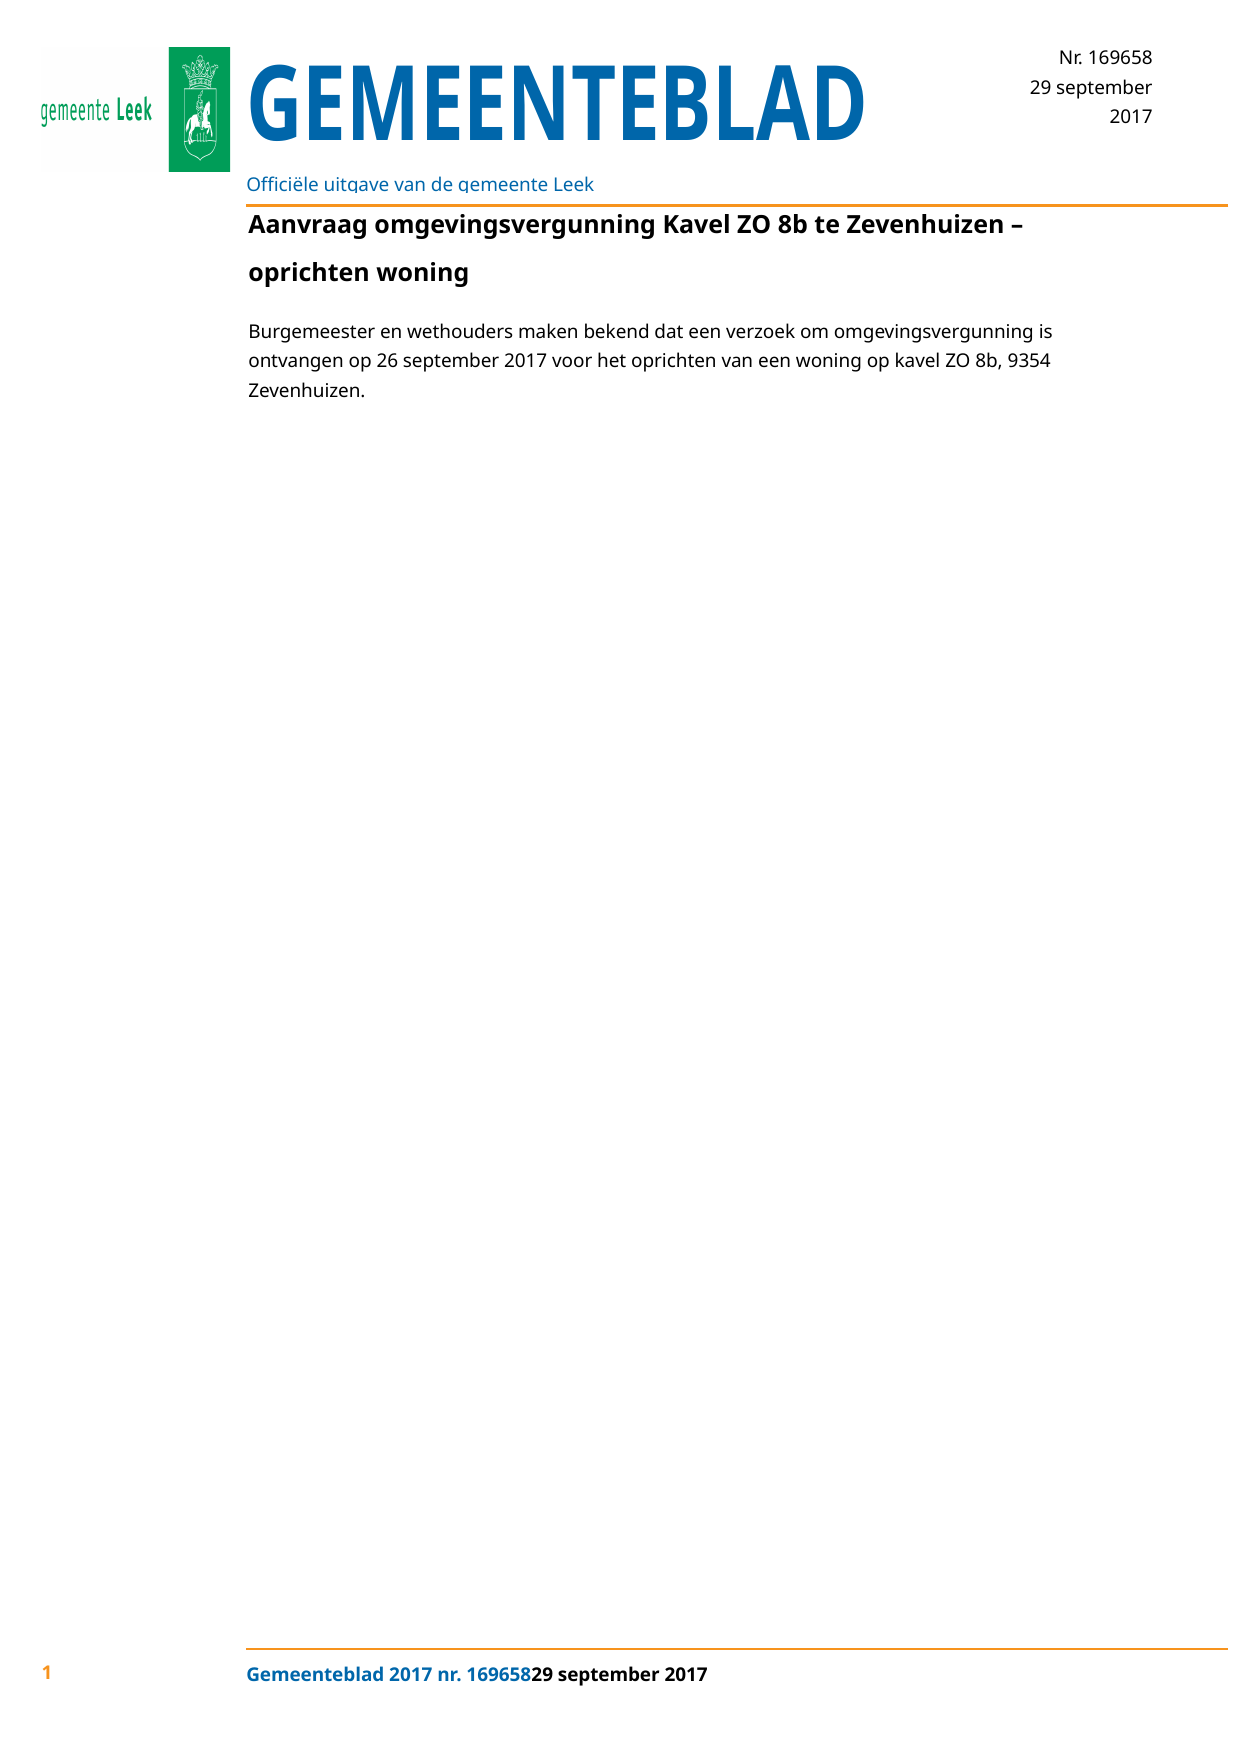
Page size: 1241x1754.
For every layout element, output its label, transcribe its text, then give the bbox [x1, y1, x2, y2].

picture [41, 47, 231, 172]
text Burgemeester en wethouders maken bekend dat een verzoek om omgevingsvergunning is ontvangen op 26 september 2017 voor het oprichten van een woning op kavel ZO 8b, 9354 Zevenhuizen. [248, 318, 1152, 403]
text Aanvraag omgevingsvergunning Kavel ZO 8b te Zevenhuizen – oprichten woning [248, 207, 1152, 288]
